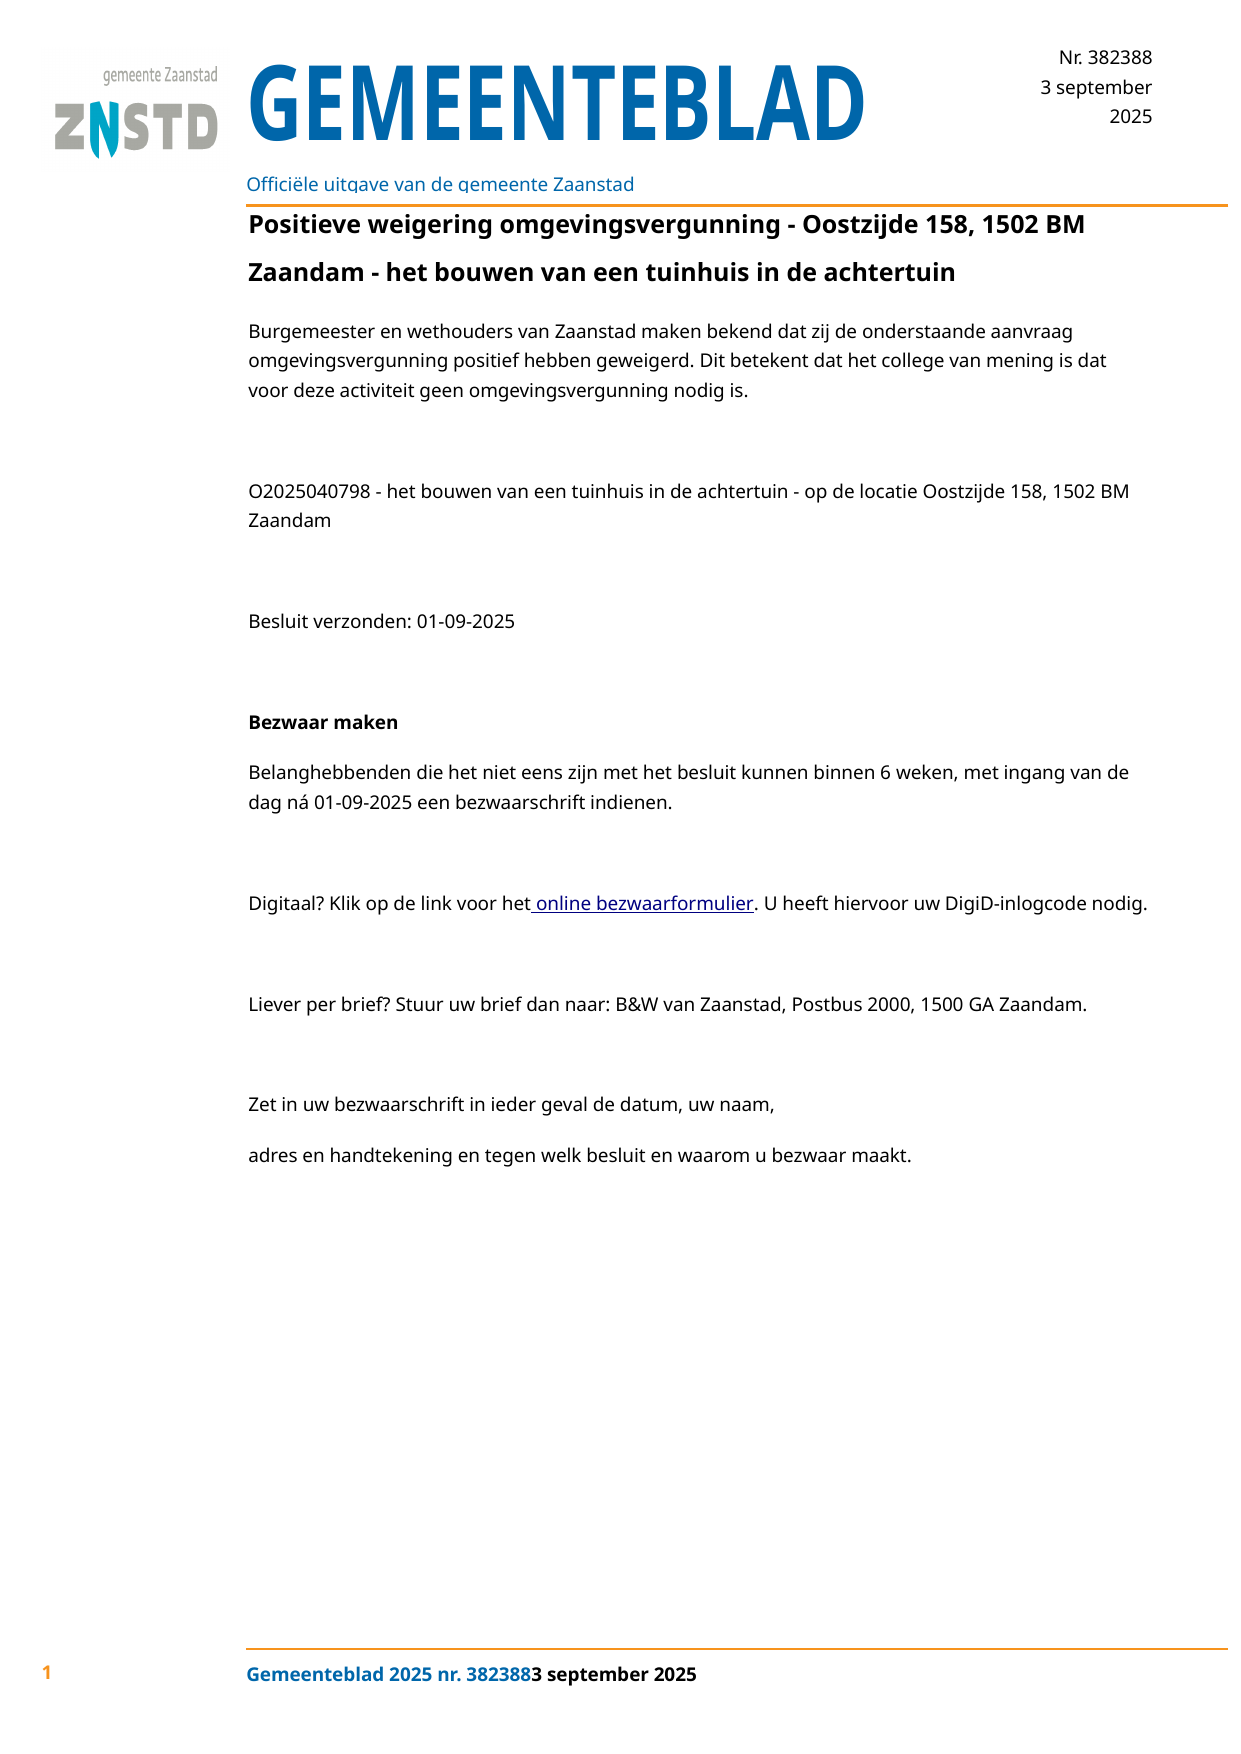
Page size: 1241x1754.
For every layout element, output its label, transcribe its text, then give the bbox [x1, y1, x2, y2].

text Besluit verzonden: 01-09-2025 [248, 608, 1152, 634]
text Belanghebbenden die het niet eens zijn met het besluit kunnen binnen 6 weken, met ingang van de dag ná 01-09-2025 een bezwaarschrift indienen. [248, 759, 1152, 815]
text adres en handtekening en tegen welk besluit en waarom u bezwaar maakt. [248, 1142, 1152, 1168]
text Burgemeester en wethouders van Zaanstad maken bekend dat zij de onderstaande aanvraag omgevingsvergunning positief hebben geweigerd. Dit betekent dat het college van mening is dat voor deze activiteit geen omgevingsvergunning nodig is. [248, 318, 1152, 403]
text O2025040798 - het bouwen van een tuinhuis in de achtertuin - op de locatie Oostzijde 158, 1502 BM Zaandam [248, 478, 1152, 533]
text Zet in uw bezwaarschrift in ieder geval de datum, uw naam, [248, 1092, 1152, 1117]
picture [41, 47, 231, 172]
text Liever per brief? Stuur uw brief dan naar: B&W van Zaanstad, Postbus 2000, 1500 GA Zaandam. [248, 991, 1152, 1017]
text Bezwaar maken [248, 709, 1152, 735]
text Positieve weigering omgevingsvergunning - Oostzijde 158, 1502 BM Zaandam - het bouwen van een tuinhuis in de achtertuin [248, 207, 1152, 288]
text Digitaal? Klik op de link voor het online bezwaarformulier. U heeft hiervoor uw DigiD-inlogcode nodig. [248, 890, 1152, 916]
